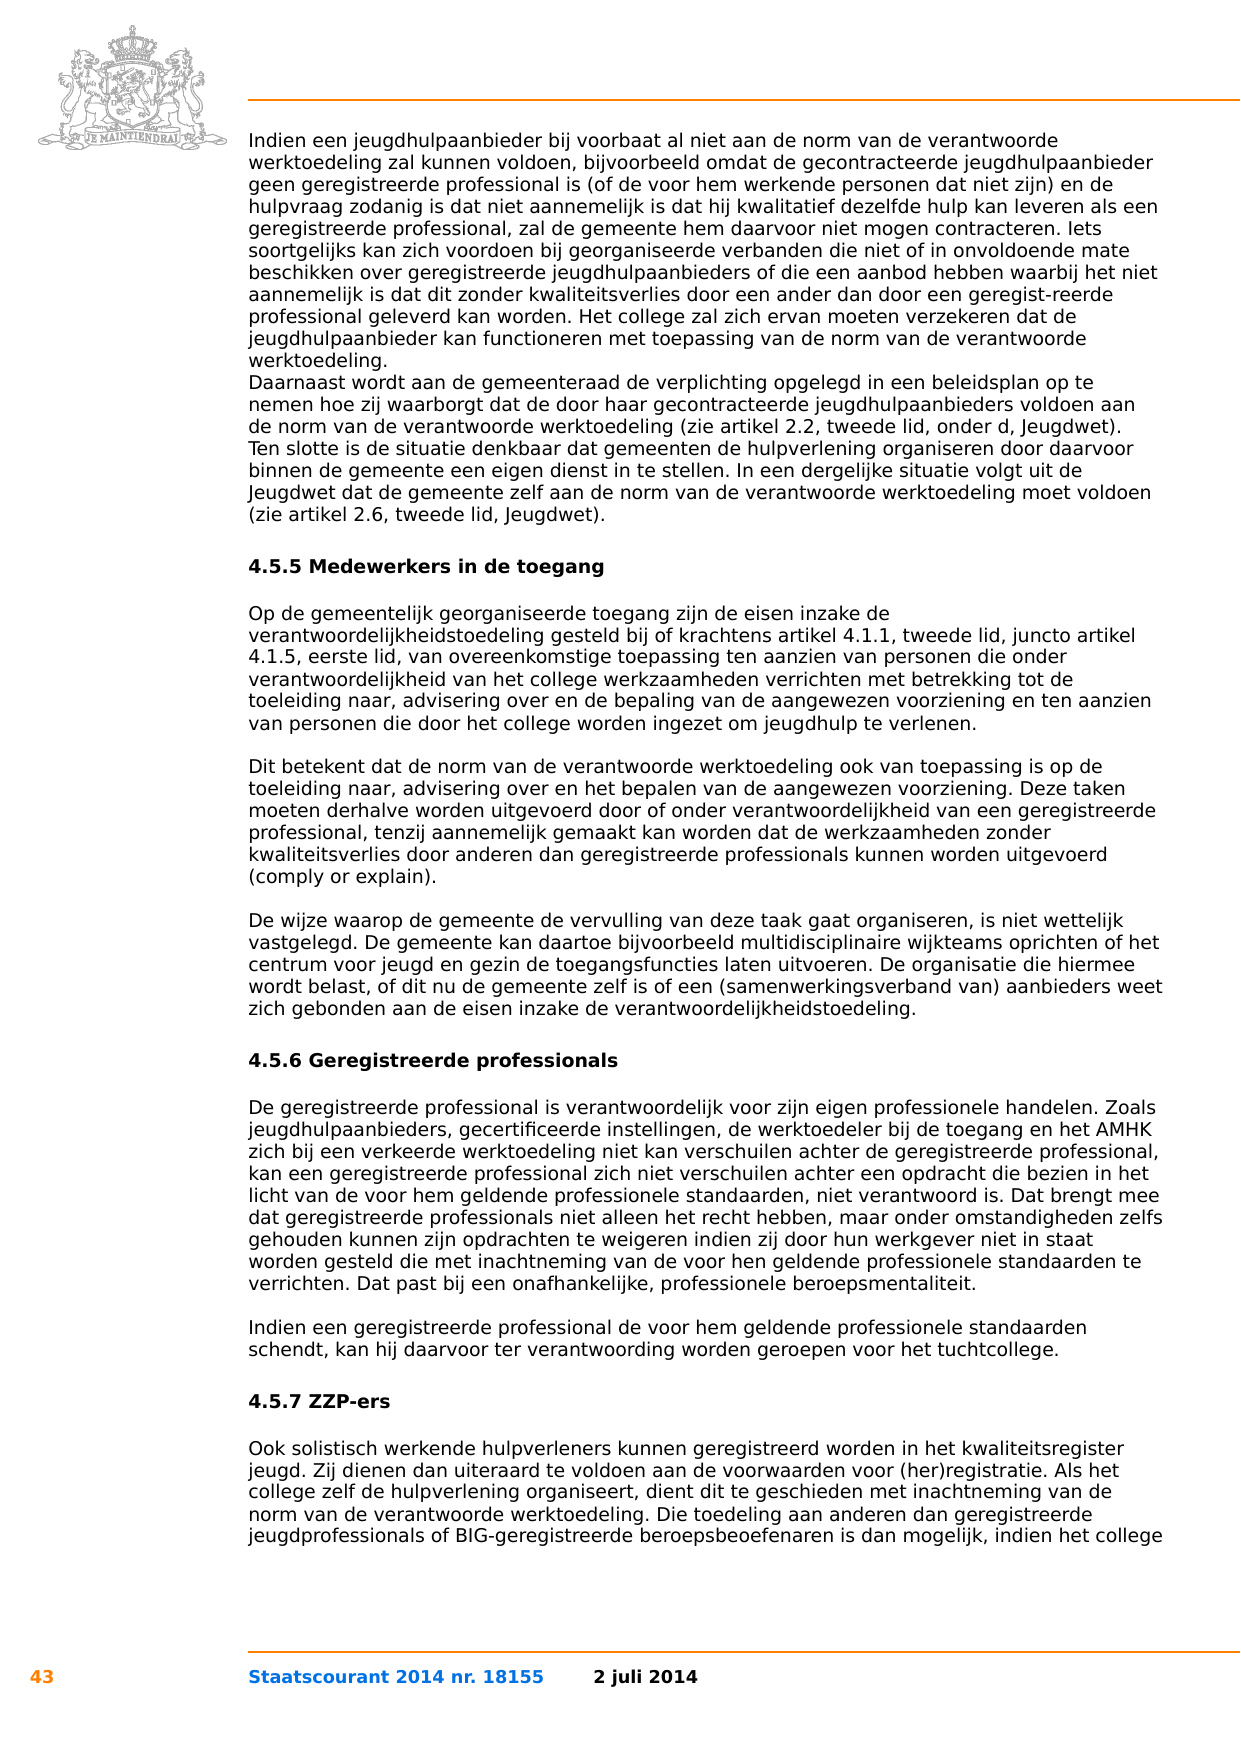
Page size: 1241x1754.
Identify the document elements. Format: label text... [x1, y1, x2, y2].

subtitle 4.5.6 Geregistreerde professionals [248, 1050, 1163, 1072]
text Indien een jeugdhulpaanbieder bij voorbaat al niet aan de norm van de verantwoorde werktoedeling zal kunnen voldoen, bijvoorbeeld omdat de gecontracteerde jeugdhulpaanbieder geen geregistreerde professional is (of de voor hem werkende personen dat niet zijn) en de hulpvraag zodanig is dat niet aannemelijk is dat hij kwalitatief dezelfde hulp kan leveren als een geregistreerde professional, zal de gemeente hem daarvoor niet mogen contracteren. Iets soortgelijks kan zich voordoen bij georganiseerde verbanden die niet of in onvoldoende mate beschikken over geregistreerde jeugdhulpaanbieders of die een aanbod hebben waarbij het niet aannemelijk is dat dit zonder kwaliteitsverlies door een ander dan door een geregist-reerde professional geleverd kan worden. Het college zal zich ervan moeten verzekeren dat de jeugdhulpaanbieder kan functioneren met toepassing van de norm van de verantwoorde werktoedeling. [248, 130, 1163, 372]
subtitle 4.5.7 ZZP-ers [248, 1391, 1163, 1412]
text De geregistreerde professional is verantwoordelijk voor zijn eigen professionele handelen. Zoals jeugdhulpaanbieders, gecertificeerde instellingen, de werktoedeler bij de toegang en het AMHK zich bij een verkeerde werktoedeling niet kan verschuilen achter de geregistreerde professional, kan een geregistreerde professional zich niet verschuilen achter een opdracht die bezien in het licht van de voor hem geldende professionele standaarden, niet verantwoord is. Dat brengt mee dat geregistreerde professionals niet alleen het recht hebben, maar onder omstandigheden zelfs gehouden kunnen zijn opdrachten te weigeren indien zij door hun werkgever niet in staat worden gesteld die met inachtneming van de voor hen geldende professionele standaarden te verrichten. Dat past bij een onafhankelijke, professionele beroepsmentaliteit. [248, 1097, 1163, 1295]
text Indien een geregistreerde professional de voor hem geldende professionele standaarden schendt, kan hij daarvoor ter verantwoording worden geroepen voor het tuchtcollege. [248, 1317, 1163, 1361]
text Ook solistisch werkende hulpverleners kunnen geregistreerd worden in het kwaliteitsregister jeugd. Zij dienen dan uiteraard te voldoen aan de voorwaarden voor (her)registratie. Als het college zelf de hulpverlening organiseert, dient dit te geschieden met inachtneming van de norm van de verantwoorde werktoedeling. Die toedeling aan anderen dan geregistreerde jeugdprofessionals of BIG-geregistreerde beroepsbeoefenaren is dan mogelijk, indien het college [248, 1437, 1163, 1547]
text Daarnaast wordt aan de gemeenteraad de verplichting opgelegd in een beleidsplan op te nemen hoe zij waarborgt dat de door haar gecontracteerde jeugdhulpaanbieders voldoen aan de norm van de verantwoorde werktoedeling (zie artikel 2.2, tweede lid, onder d, Jeugdwet). [248, 372, 1163, 438]
text De wijze waarop de gemeente de vervulling van deze taak gaat organiseren, is niet wettelijk vastgelegd. De gemeente kan daartoe bijvoorbeeld multidisciplinaire wijkteams oprichten of het centrum voor jeugd en gezin de toegangsfuncties laten uitvoeren. De organisatie die hiermee wordt belast, of dit nu de gemeente zelf is of een (samenwerkingsverband van) aanbieders weet zich gebonden aan de eisen inzake de verantwoordelijkheidstoedeling. [248, 910, 1163, 1020]
text Ten slotte is de situatie denkbaar dat gemeenten de hulpverlening organiseren door daarvoor binnen de gemeente een eigen dienst in te stellen. In een dergelijke situatie volgt uit de Jeugdwet dat de gemeente zelf aan de norm van de verantwoorde werktoedeling moet voldoen (zie artikel 2.6, tweede lid, Jeugdwet). [248, 438, 1163, 526]
subtitle 4.5.5 Medewerkers in de toegang [248, 556, 1163, 577]
text Dit betekent dat de norm van de verantwoorde werktoedeling ook van toepassing is op de toeleiding naar, advisering over en het bepalen van de aangewezen voorziening. Deze taken moeten derhalve worden uitgevoerd door of onder verantwoordelijkheid van een geregistreerde professional, tenzij aannemelijk gemaakt kan worden dat de werkzaamheden zonder kwaliteitsverlies door anderen dan geregistreerde professionals kunnen worden uitgevoerd (comply or explain). [248, 756, 1163, 888]
picture [38, 25, 227, 150]
text Op de gemeentelijk georganiseerde toegang zijn de eisen inzake de verantwoordelijkheidstoedeling gesteld bij of krachtens artikel 4.1.1, tweede lid, juncto artikel 4.1.5, eerste lid, van overeenkomstige toepassing ten aanzien van personen die onder verantwoordelijkheid van het college werkzaamheden verrichten met betrekking tot de toeleiding naar, advisering over en de bepaling van de aangewezen voorziening en ten aanzien van personen die door het college worden ingezet om jeugdhulp te verlenen. [248, 602, 1163, 734]
